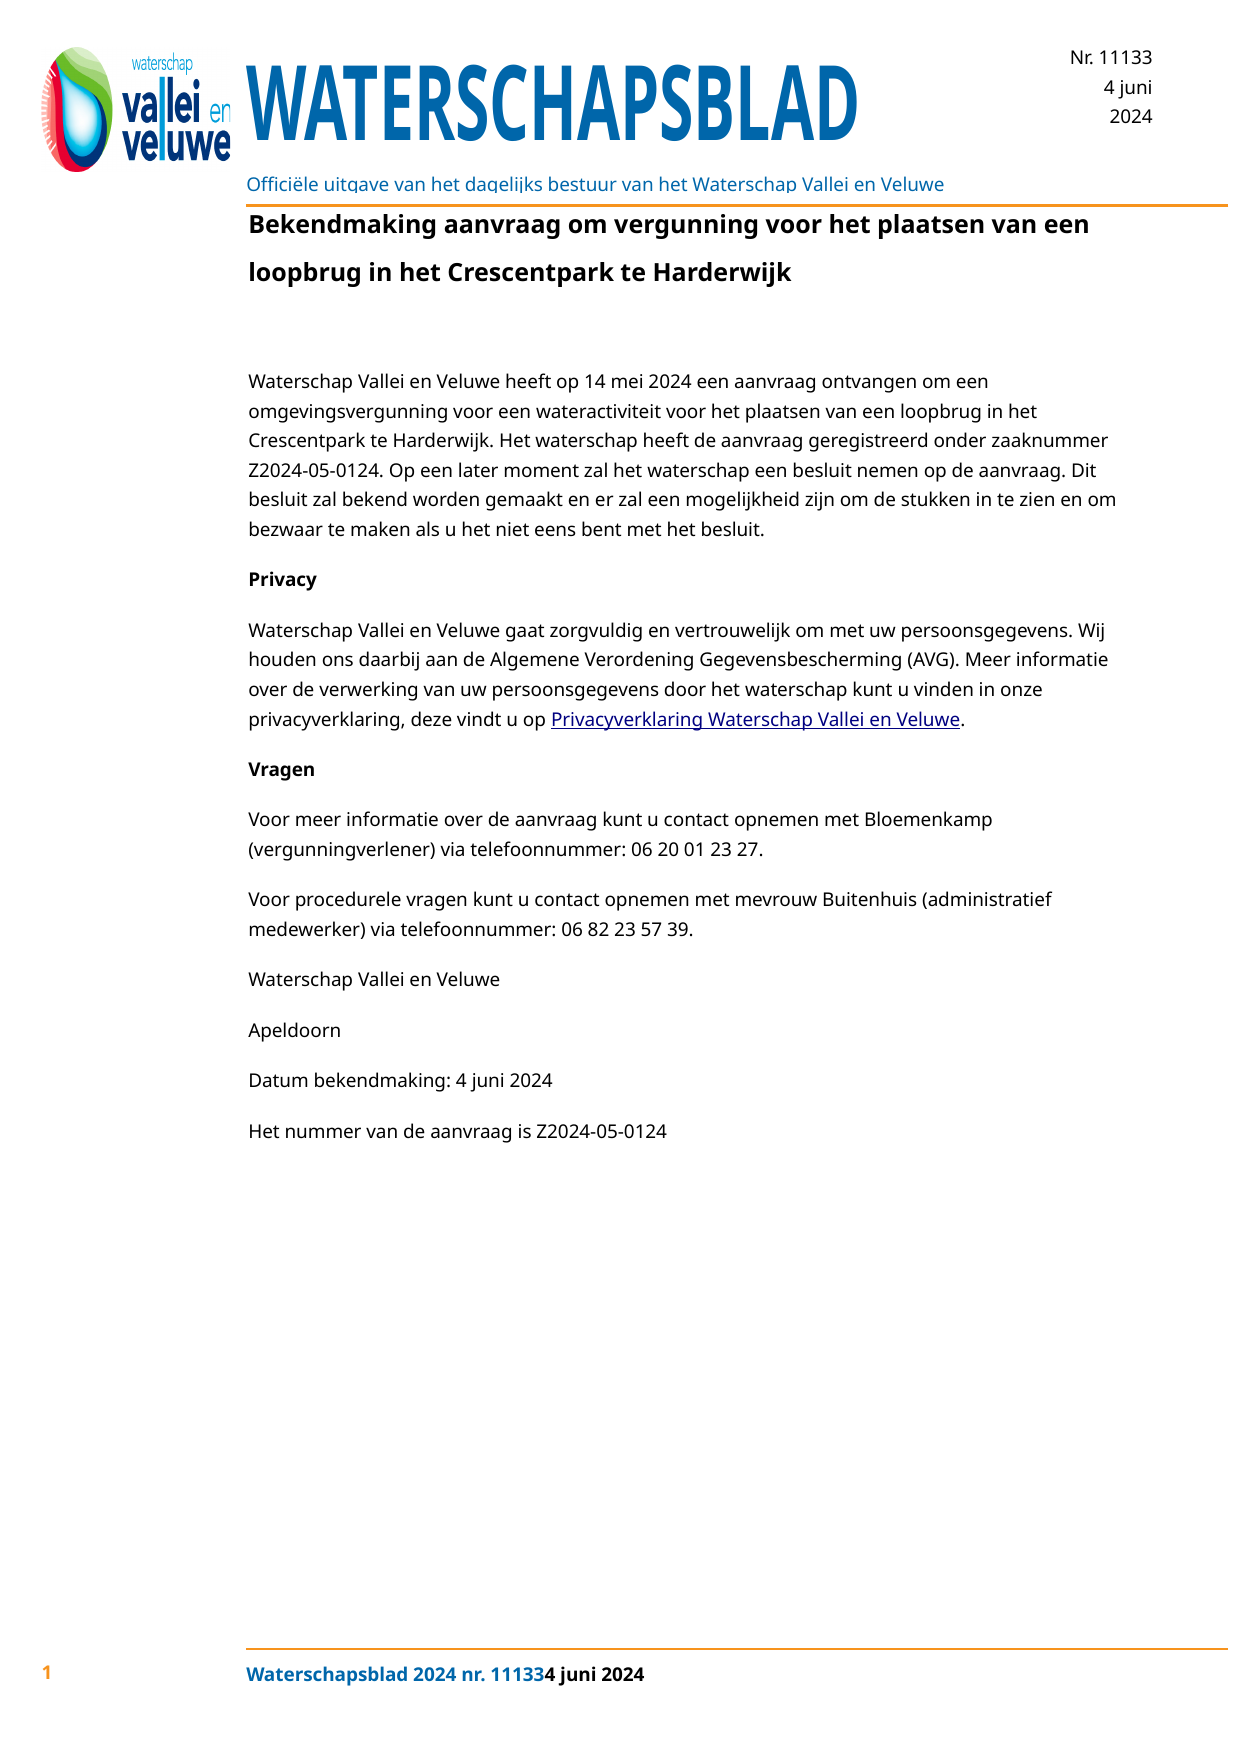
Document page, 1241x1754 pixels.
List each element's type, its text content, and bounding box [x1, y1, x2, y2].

text Waterschap Vallei en Veluwe [248, 967, 1152, 992]
text Voor meer informatie over de aanvraag kunt u contact opnemen met Bloemenkamp (vergunningverlener) via telefoonnummer: 06 20 01 23 27. [248, 807, 1152, 862]
text Bekendmaking aanvraag om vergunning voor het plaatsen van een loopbrug in het Crescentpark te Harderwijk [248, 207, 1152, 288]
text Waterschap Vallei en Veluwe heeft op 14 mei 2024 een aanvraag ontvangen om een omgevingsvergunning voor een wateractiviteit voor het plaatsen van een loopbrug in het Crescentpark te Harderwijk. Het waterschap heeft de aanvraag geregistreerd onder zaaknummer Z2024-05-0124. Op een later moment zal het waterschap een besluit nemen op de aanvraag. Dit besluit zal bekend worden gemaakt en er zal een mogelijkheid zijn om de stukken in te zien en om bezwaar te maken als u het niet eens bent met het besluit. [248, 368, 1152, 542]
text Privacy [248, 567, 1152, 592]
text Datum bekendmaking: 4 juni 2024 [248, 1067, 1152, 1093]
picture [41, 47, 231, 172]
text Vragen [248, 756, 1152, 782]
text Voor procedurele vragen kunt u contact opnemen met mevrouw Buitenhuis (administratief medewerker) via telefoonnummer: 06 82 23 57 39. [248, 887, 1152, 942]
text Apeldoorn [248, 1017, 1152, 1043]
text Het nummer van de aanvraag is Z2024-05-0124 [248, 1118, 1152, 1144]
text Waterschap Vallei en Veluwe gaat zorgvuldig en vertrouwelijk om met uw persoonsgegevens. Wij houden ons daarbij aan de Algemene Verordening Gegevensbescherming (AVG). Meer informatie over de verwerking van uw persoonsgegevens door het waterschap kunt u vinden in onze privacyverklaring, deze vindt u op Privacyverklaring Waterschap Vallei en Veluwe. [248, 617, 1152, 732]
